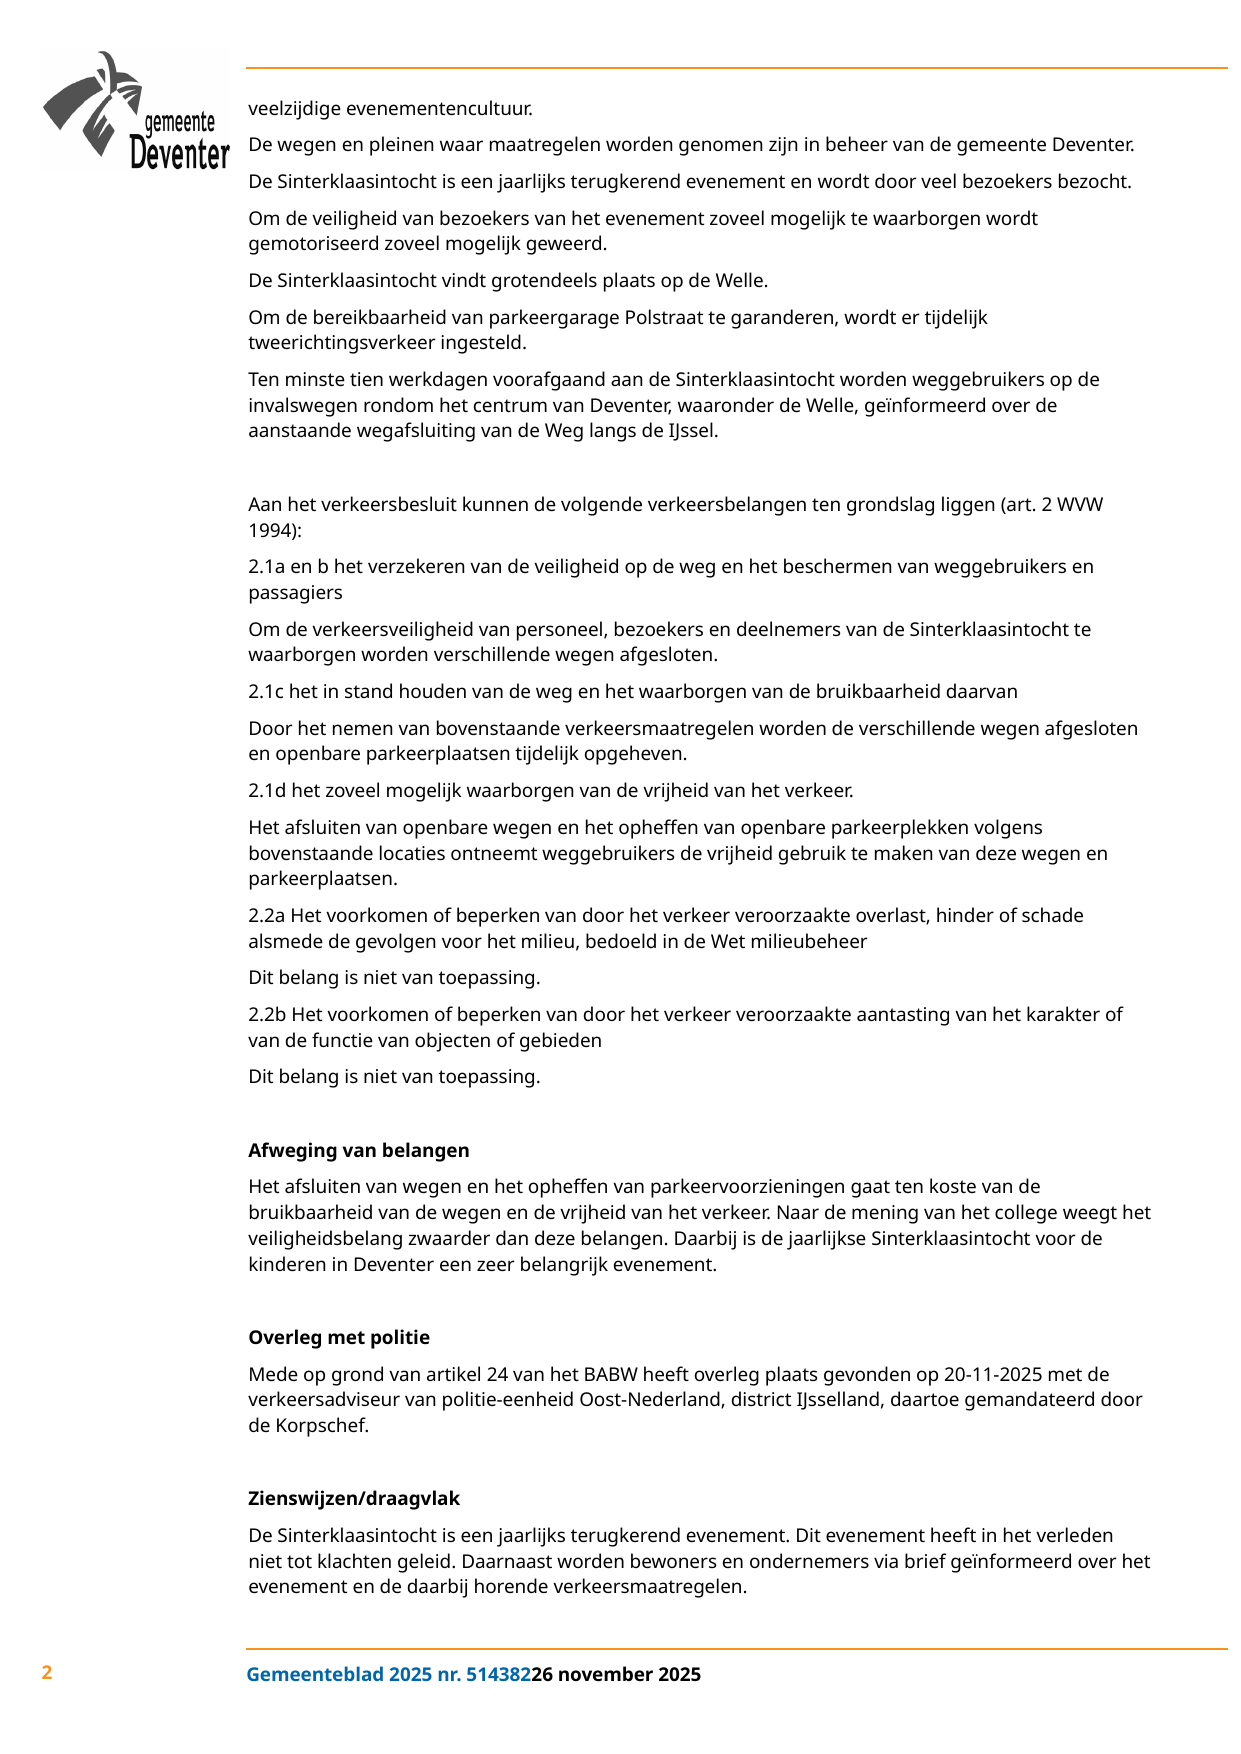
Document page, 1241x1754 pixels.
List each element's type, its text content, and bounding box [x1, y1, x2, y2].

text 2.1c het in stand houden van de weg en het waarborgen van de bruikbaarheid daarvan [248, 678, 1152, 704]
text Het afsluiten van openbare wegen en het opheffen van openbare parkeerplekken volgens bovenstaande locaties ontneemt weggebruikers de vrijheid gebruik te maken van deze wegen en parkeerplaatsen. [248, 814, 1152, 891]
text De Sinterklaasintocht is een jaarlijks terugkerend evenement. Dit evenement heeft in het verleden niet tot klachten geleid. Daarnaast worden bewoners en ondernemers via brief geïnformeerd over het evenement en de daarbij horende verkeersmaatregelen. [248, 1522, 1152, 1599]
text Dit belang is niet van toepassing. [248, 964, 1152, 990]
text Afweging van belangen [248, 1137, 1152, 1163]
text Om de bereikbaarheid van parkeergarage Polstraat te garanderen, wordt er tijdelijk tweerichtingsverkeer ingesteld. [248, 304, 1152, 355]
text Om de veiligheid van bezoekers van het evenement zoveel mogelijk te waarborgen wordt gemotoriseerd zoveel mogelijk geweerd. [248, 205, 1152, 256]
text Overleg met politie [248, 1324, 1152, 1350]
text Ten minste tien werkdagen voorafgaand aan de Sinterklaasintocht worden weggebruikers op de invalswegen rondom het centrum van Deventer, waaronder de Welle, geïnformeerd over de aanstaande wegafsluiting van de Weg langs de IJssel. [248, 366, 1152, 443]
text De wegen en pleinen waar maatregelen worden genomen zijn in beheer van de gemeente Deventer. [248, 131, 1152, 157]
text Aan het verkeersbesluit kunnen de volgende verkeersbelangen ten grondslag liggen (art. 2 WVW 1994): [248, 491, 1152, 542]
text Mede op grond van artikel 24 van het BABW heeft overleg plaats gevonden op 20-11-2025 met de verkeersadviseur van politie-eenheid Oost-Nederland, district IJsselland, daartoe gemandateerd door de Korpschef. [248, 1361, 1152, 1438]
text 2.2b Het voorkomen of beperken van door het verkeer veroorzaakte aantasting van het karakter of van de functie van objecten of gebieden [248, 1001, 1152, 1053]
text Door het nemen van bovenstaande verkeersmaatregelen worden de verschillende wegen afgesloten en openbare parkeerplaatsen tijdelijk opgeheven. [248, 715, 1152, 766]
text 2.1a en b het verzekeren van de veiligheid op de weg en het beschermen van weggebruikers en passagiers [248, 553, 1152, 605]
text veelzijdige evenementencultuur. [248, 95, 1152, 121]
picture [41, 47, 231, 172]
text Dit belang is niet van toepassing. [248, 1063, 1152, 1089]
text Zienswijzen/draagvlak [248, 1486, 1152, 1511]
text 2.2a Het voorkomen of beperken van door het verkeer veroorzaakte overlast, hinder of schade alsmede de gevolgen voor het milieu, bedoeld in de Wet milieubeheer [248, 902, 1152, 953]
text De Sinterklaasintocht vindt grotendeels plaats op de Welle. [248, 267, 1152, 293]
text De Sinterklaasintocht is een jaarlijks terugkerend evenement en wordt door veel bezoekers bezocht. [248, 168, 1152, 194]
text Het afsluiten van wegen en het opheffen van parkeervoorzieningen gaat ten koste van de bruikbaarheid van de wegen en de vrijheid van het verkeer. Naar de mening van het college weegt het veiligheidsbelang zwaarder dan deze belangen. Daarbij is de jaarlijkse Sinterklaasintocht voor de kinderen in Deventer een zeer belangrijk evenement. [248, 1173, 1152, 1276]
text 2.1d het zoveel mogelijk waarborgen van de vrijheid van het verkeer. [248, 777, 1152, 803]
text Om de verkeersveiligheid van personeel, bezoekers en deelnemers van de Sinterklaasintocht te waarborgen worden verschillende wegen afgesloten. [248, 616, 1152, 667]
